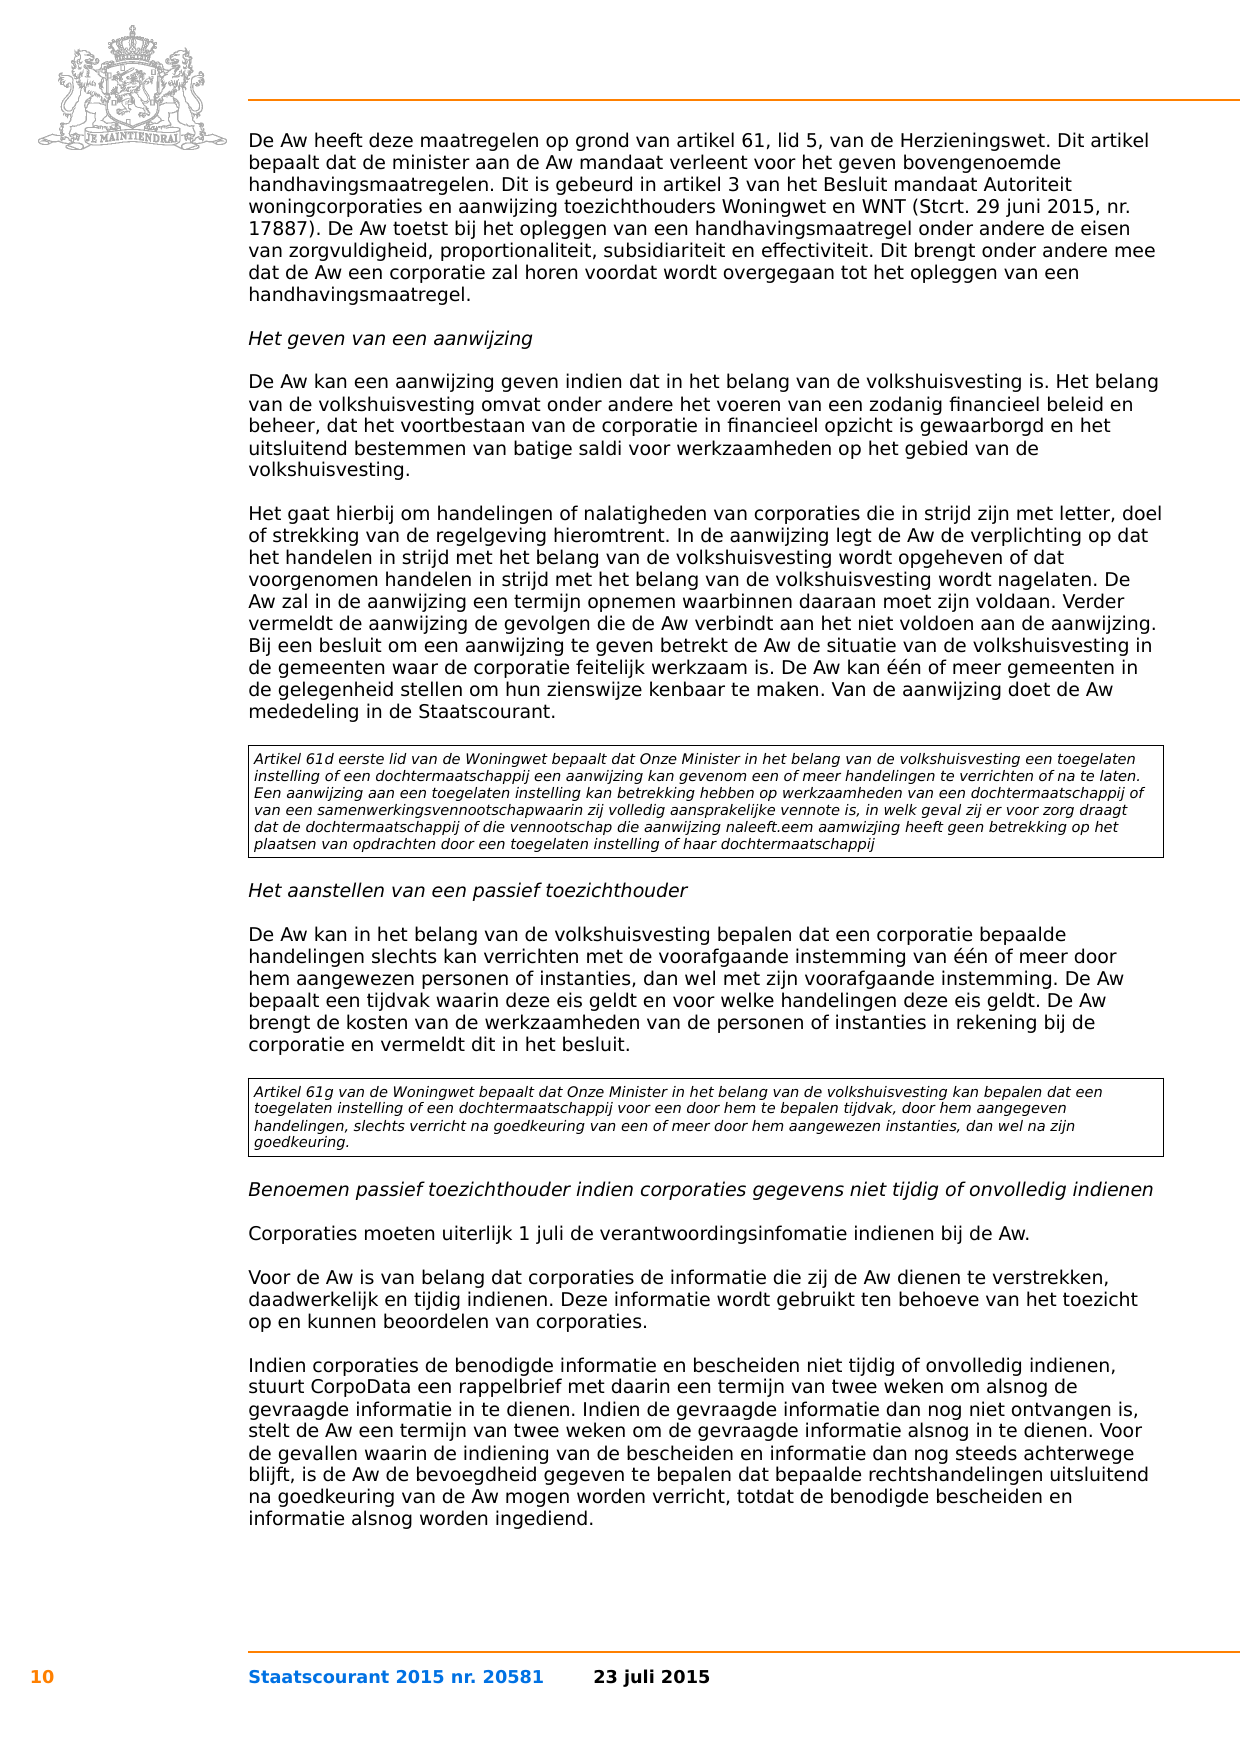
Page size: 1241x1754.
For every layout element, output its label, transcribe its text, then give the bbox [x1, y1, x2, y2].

table_header Artikel 61g van de Woningwet bepaalt dat Onze Minister in het belang van de volkshuisvesting kan bepalen dat een toegelaten instelling of een dochtermaatschappij voor een door hem te bepalen tijdvak, door hem aangegeven handelingen, slechts verricht na goedkeuring van een of meer door hem aangewezen instanties, dan wel na zijn goedkeuring. [249, 1079, 1163, 1156]
table_header Artikel 61d eerste lid van de Woningwet bepaalt dat Onze Minister in het belang van de volkshuisvesting een toegelaten instelling of een dochtermaatschappij een aanwijzing kan gevenom een of meer handelingen te verrichten of na te laten. Een aanwijzing aan een toegelaten instelling kan betrekking hebben op werkzaamheden van een dochtermaatschappij of van een samenwerkingsvennootschapwaarin zij volledig aansprakelijke vennote is, in welk geval zij er voor zorg draagt dat de dochtermaatschappij of die vennootschap die aanwijzing naleeft.eem aamwizjing heeft geen betrekking op het plaatsen van opdrachten door een toegelaten instelling of haar dochtermaatschappij [249, 746, 1163, 857]
text De Aw kan een aanwijzing geven indien dat in het belang van de volkshuisvesting is. Het belang van de volkshuisvesting omvat onder andere het voeren van een zodanig financieel beleid en beheer, dat het voortbestaan van de corporatie in financieel opzicht is gewaarborgd en het uitsluitend bestemmen van batige saldi voor werkzaamheden op het gebied van de volkshuisvesting. [248, 371, 1163, 481]
text De Aw kan in het belang van de volkshuisvesting bepalen dat een corporatie bepaalde handelingen slechts kan verrichten met de voorafgaande instemming van één of meer door hem aangewezen personen of instanties, dan wel met zijn voorafgaande instemming. De Aw bepaalt een tijdvak waarin deze eis geldt en voor welke handelingen deze eis geldt. De Aw brengt de kosten van de werkzaamheden van de personen of instanties in rekening bij de corporatie en vermeldt dit in het besluit. [248, 924, 1163, 1056]
text Voor de Aw is van belang dat corporaties de informatie die zij de Aw dienen te verstrekken, daadwerkelijk en tijdig indienen. Deze informatie wordt gebruikt ten behoeve van het toezicht op en kunnen beoordelen van corporaties. [248, 1267, 1163, 1333]
subtitle Het geven van een aanwijzing [248, 328, 1163, 349]
text De Aw heeft deze maatregelen op grond van artikel 61, lid 5, van de Herzieningswet. Dit artikel bepaalt dat de minister aan de Aw mandaat verleent voor het geven bovengenoemde handhavingsmaatregelen. Dit is gebeurd in artikel 3 van het Besluit mandaat Autoriteit woningcorporaties en aanwijzing toezichthouders Woningwet en WNT (Stcrt. 29 juni 2015, nr. 17887). De Aw toetst bij het opleggen van een handhavingsmaatregel onder andere de eisen van zorgvuldigheid, proportionaliteit, subsidiariteit en effectiviteit. Dit brengt onder andere mee dat de Aw een corporatie zal horen voordat wordt overgegaan tot het opleggen van een handhavingsmaatregel. [248, 130, 1163, 306]
subtitle Het aanstellen van een passief toezichthouder [248, 880, 1163, 902]
subtitle Benoemen passief toezichthouder indien corporaties gegevens niet tijdig of onvolledig indienen [248, 1179, 1163, 1201]
text Corporaties moeten uiterlijk 1 juli de verantwoordingsinfomatie indienen bij de Aw. [248, 1223, 1163, 1245]
text Indien corporaties de benodigde informatie en bescheiden niet tijdig of onvolledig indienen, stuurt CorpoData een rappelbrief met daarin een termijn van twee weken om alsnog de gevraagde informatie in te dienen. Indien de gevraagde informatie dan nog niet ontvangen is, stelt de Aw een termijn van twee weken om de gevraagde informatie alsnog in te dienen. Voor de gevallen waarin de indiening van de bescheiden en informatie dan nog steeds achterwege blijft, is de Aw de bevoegdheid gegeven te bepalen dat bepaalde rechtshandelingen uitsluitend na goedkeuring van de Aw mogen worden verricht, totdat de benodigde bescheiden en informatie alsnog worden ingediend. [248, 1354, 1163, 1530]
picture [38, 25, 227, 150]
text Het gaat hierbij om handelingen of nalatigheden van corporaties die in strijd zijn met letter, doel of strekking van de regelgeving hieromtrent. In de aanwijzing legt de Aw de verplichting op dat het handelen in strijd met het belang van de volkshuisvesting wordt opgeheven of dat voorgenomen handelen in strijd met het belang van de volkshuisvesting wordt nagelaten. De Aw zal in de aanwijzing een termijn opnemen waarbinnen daaraan moet zijn voldaan. Verder vermeldt de aanwijzing de gevolgen die de Aw verbindt aan het niet voldoen aan de aanwijzing. Bij een besluit om een aanwijzing te geven betrekt de Aw de situatie van de volkshuisvesting in de gemeenten waar de corporatie feitelijk werkzaam is. De Aw kan één of meer gemeenten in de gelegenheid stellen om hun zienswijze kenbaar te maken. Van de aanwijzing doet de Aw mededeling in de Staatscourant. [248, 503, 1163, 723]
